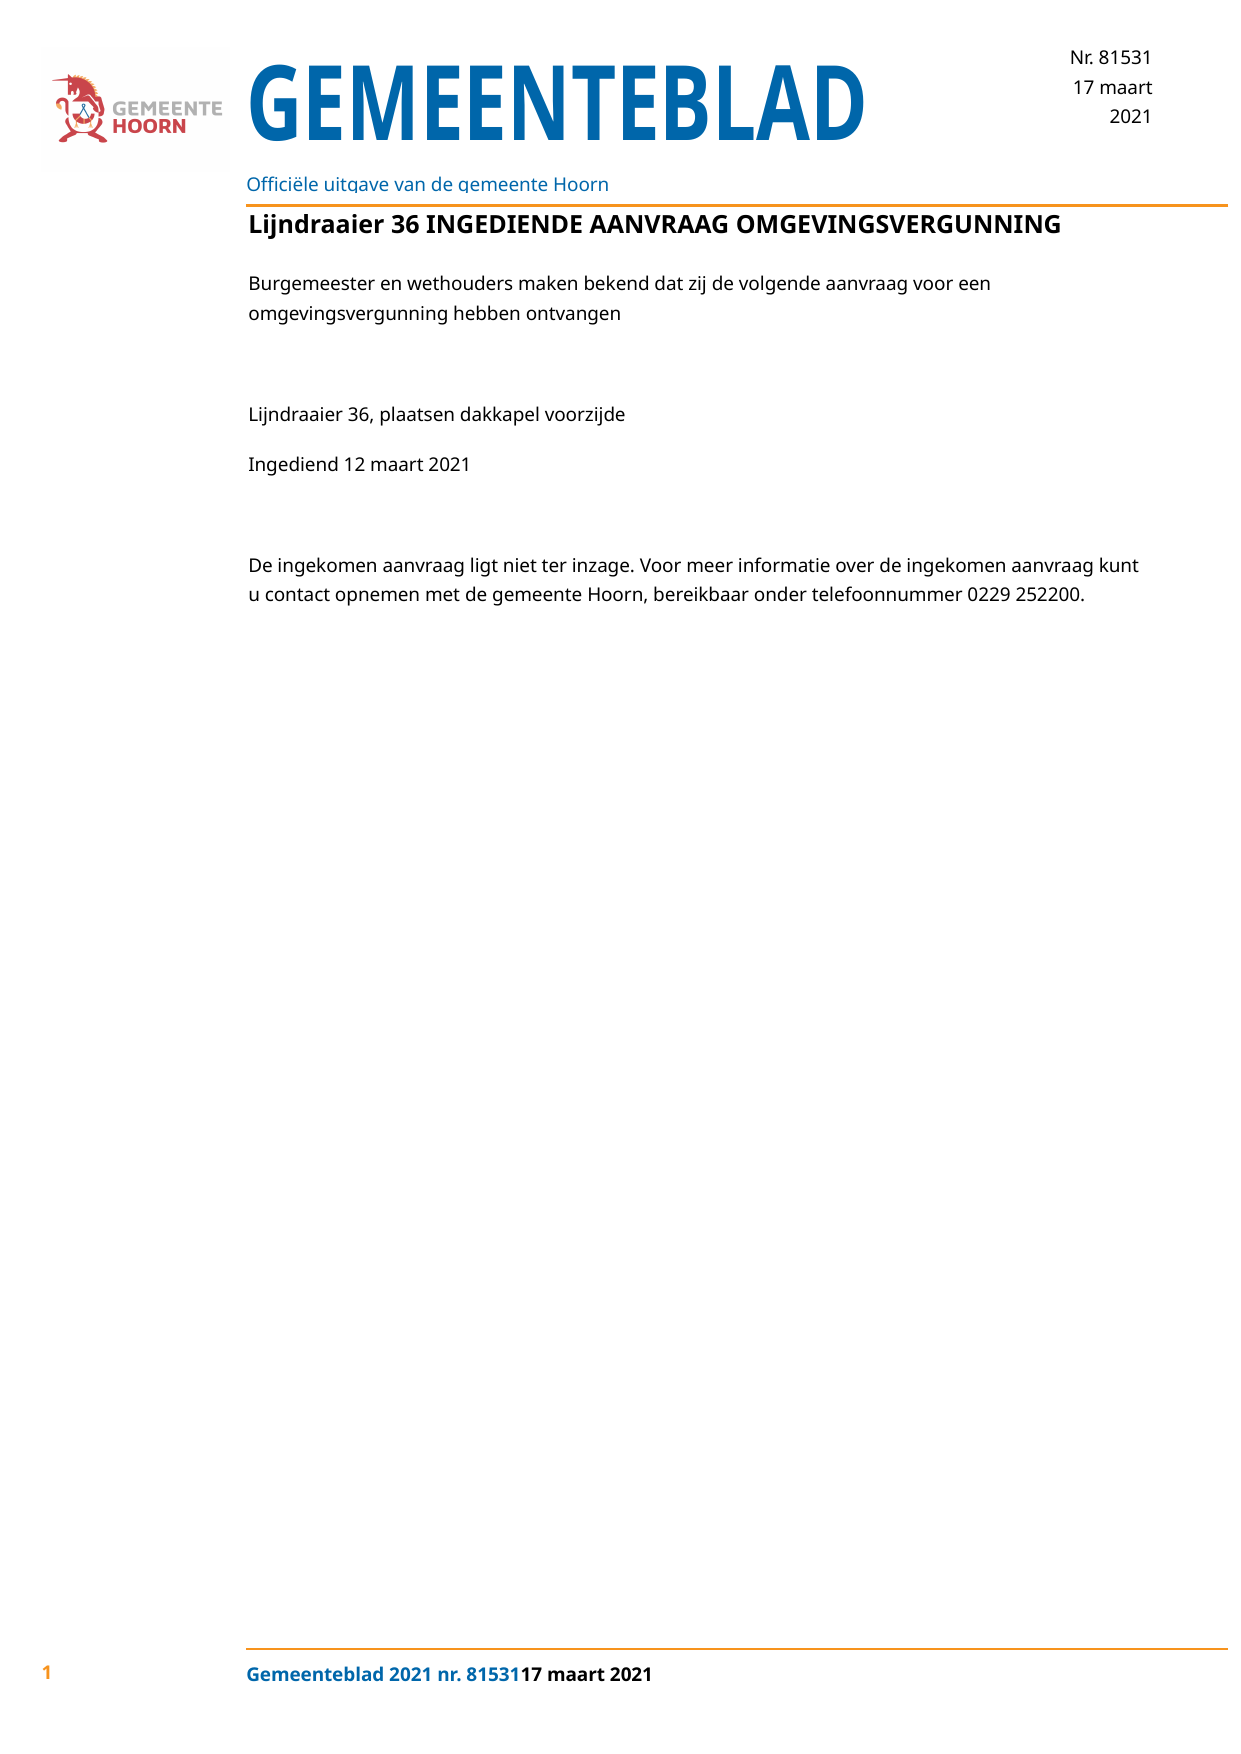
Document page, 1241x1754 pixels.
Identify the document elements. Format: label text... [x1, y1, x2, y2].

text Lijndraaier 36 INGEDIENDE AANVRAAG OMGEVINGSVERGUNNING [248, 207, 1152, 241]
text Burgemeester en wethouders maken bekend dat zij de volgende aanvraag voor een omgevingsvergunning hebben ontvangen [248, 270, 1152, 326]
picture [41, 47, 231, 172]
text Ingediend 12 maart 2021 [248, 451, 1152, 477]
text De ingekomen aanvraag ligt niet ter inzage. Voor meer informatie over de ingekomen aanvraag kunt u contact opnemen met de gemeente Hoorn, bereikbaar onder telefoonnummer 0229 252200. [248, 552, 1152, 607]
text Lijndraaier 36, plaatsen dakkapel voorzijde [248, 401, 1152, 426]
